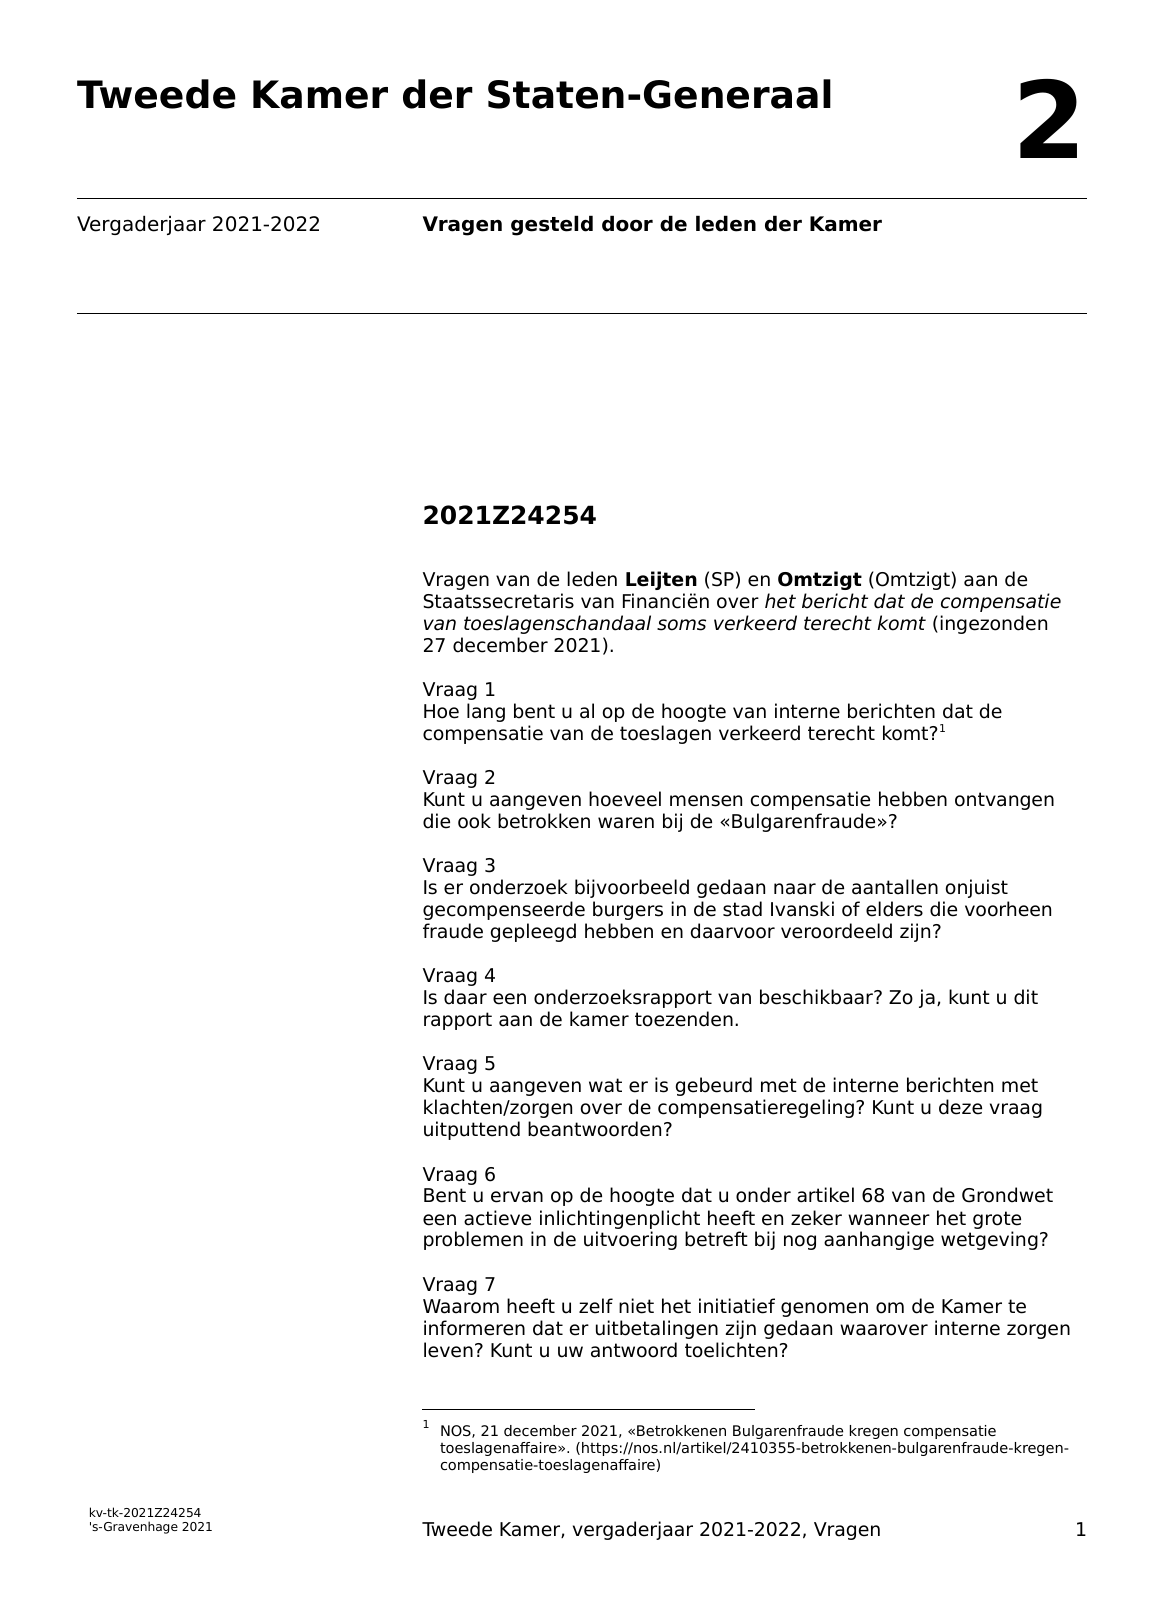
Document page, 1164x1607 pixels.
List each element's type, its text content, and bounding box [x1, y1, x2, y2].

text Is er onderzoek bijvoorbeeld gedaan naar de aantallen onjuist gecompenseerde burgers in de stad Ivanski of elders die voorheen fraude gepleegd hebben en daarvoor veroordeeld zijn? [422, 877, 1087, 943]
text NOS, 21 december 2021, «Betrokkenen Bulgarenfraude kregen compensatie toeslagenaffaire». (https://nos.nl/artikel/2410355-betrokkenen-bulgarenfraude-kregen-compensatie-toeslagenaffaire) [422, 1418, 1087, 1474]
text Vraag 7 [422, 1273, 1087, 1296]
text Waarom heeft u zelf niet het initiatief genomen om de Kamer te informeren dat er uitbetalingen zijn gedaan waarover interne zorgen leven? Kunt u uw antwoord toelichten? [422, 1296, 1087, 1361]
text Kunt u aangeven wat er is gebeurd met de interne berichten met klachten/zorgen over de compensatieregeling? Kunt u deze vraag uitputtend beantwoorden? [422, 1075, 1087, 1141]
table_cell Vragen gesteld door de leden der Kamer [422, 199, 1087, 313]
text Hoe lang bent u al op de hoogte van interne berichten dat de compensatie van de toeslagen verkeerd terecht komt? [422, 701, 1087, 745]
table_header Tweede Kamer der Staten-Generaal [77, 59, 886, 198]
text Vraag 2 [422, 767, 1087, 789]
text 's-Gravenhage 2021 [88, 1520, 323, 1534]
text kv-tk-2021Z24254 [88, 1506, 323, 1520]
text Kunt u aangeven hoeveel mensen compensatie hebben ontvangen die ook betrokken waren bij de «Bulgarenfraude»? [422, 789, 1087, 833]
text Bent u ervan op de hoogte dat u onder artikel 68 van de Grondwet een actieve inlichtingenplicht heeft en zeker wanneer het grote problemen in de uitvoering betreft bij nog aanhangige wetgeving? [422, 1185, 1087, 1251]
text Vraag 1 [422, 679, 1087, 701]
text Vraag 3 [422, 855, 1087, 877]
table_header 2 [886, 59, 1087, 198]
text Vraag 6 [422, 1163, 1087, 1185]
table_cell Vergaderjaar 2021-2022 [77, 199, 422, 313]
text Vragen van de leden Leijten (SP) en Omtzigt (Omtzigt) aan de Staatssecretaris van Financiën over het bericht dat de compensatie van toeslagenschandaal soms verkeerd terecht komt (ingezonden 27 december 2021). [422, 569, 1087, 657]
text Is daar een onderzoeksrapport van beschikbaar? Zo ja, kunt u dit rapport aan de kamer toezenden. [422, 987, 1087, 1031]
text Vraag 4 [422, 965, 1087, 987]
text Vraag 5 [422, 1053, 1087, 1075]
text 2021Z24254 [422, 501, 1087, 531]
